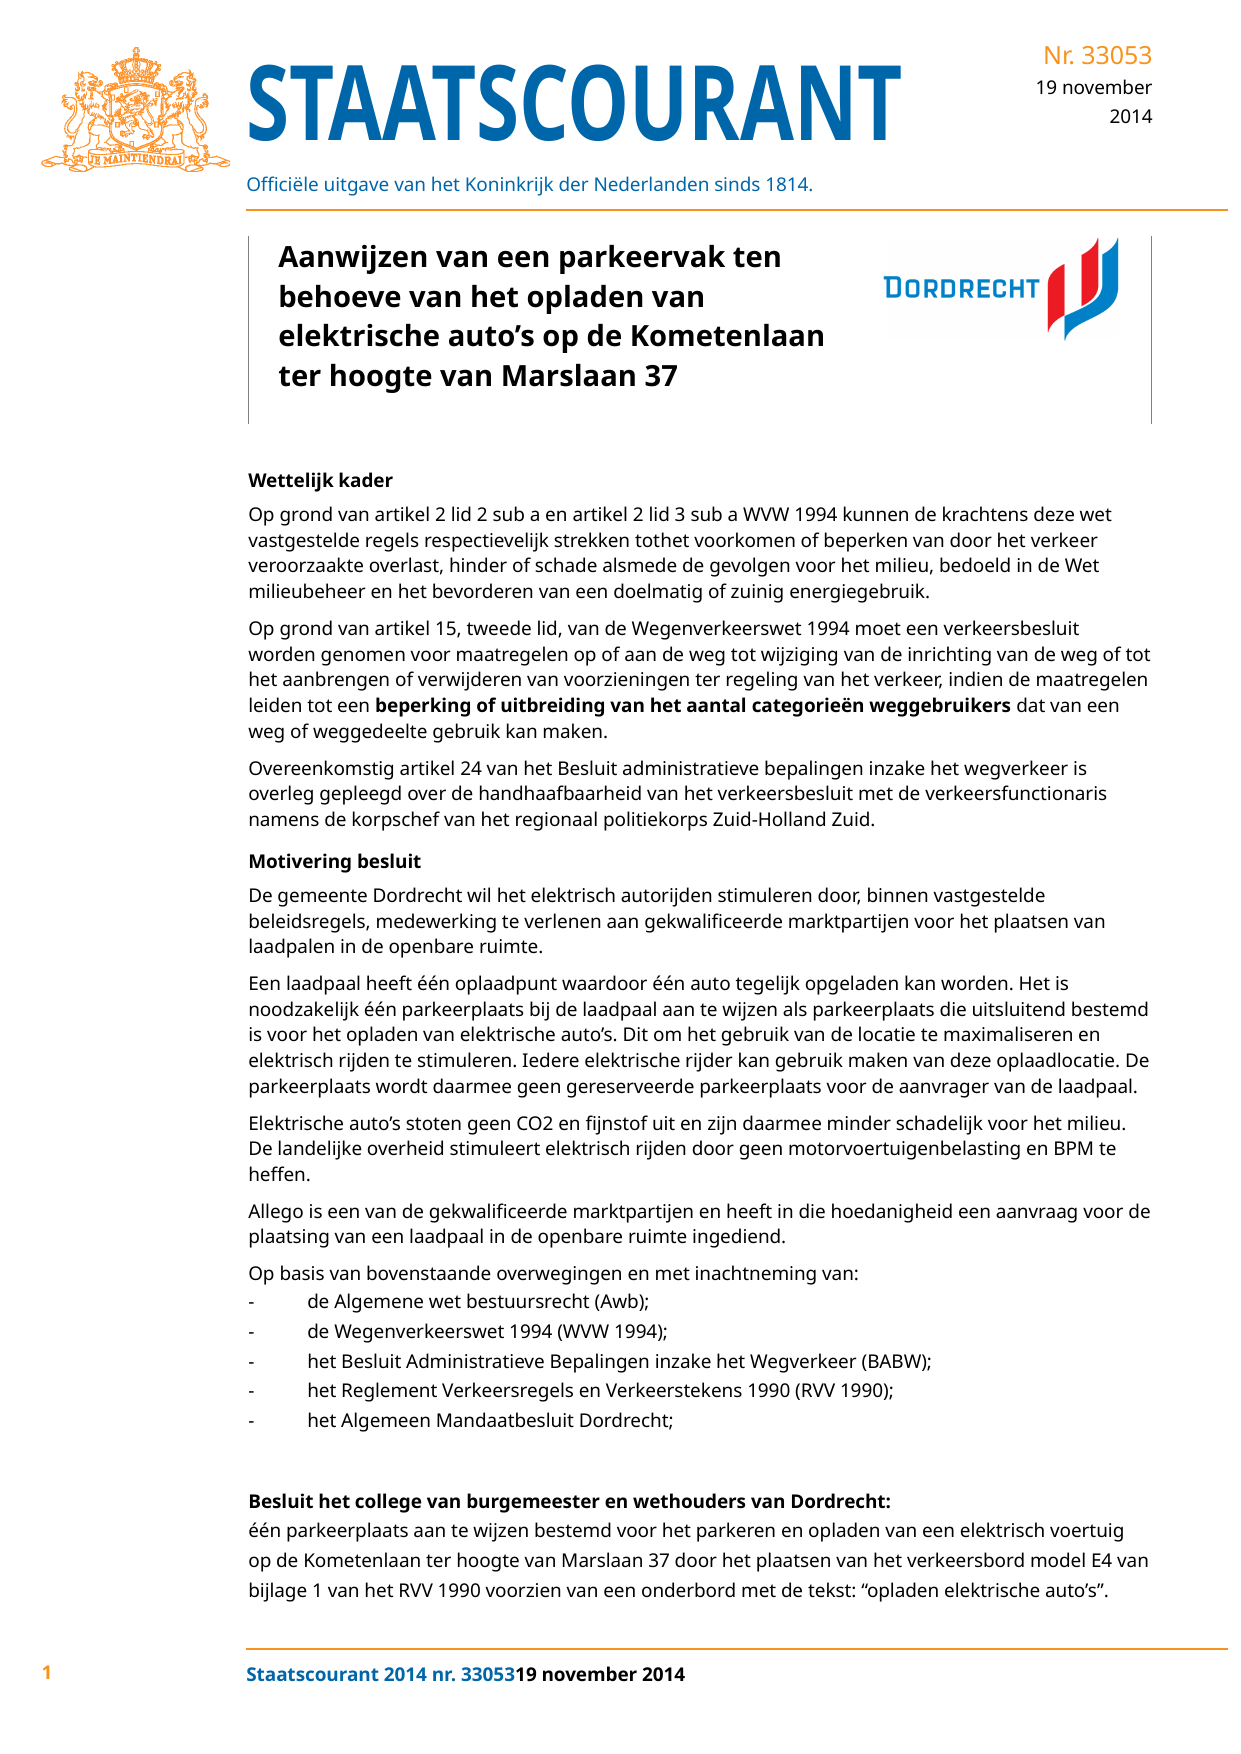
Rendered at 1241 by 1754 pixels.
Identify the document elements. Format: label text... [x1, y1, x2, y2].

text Overeenkomstig artikel 24 van het Besluit administratieve bepalingen inzake het wegverkeer is overleg gepleegd over de handhaafbaarheid van het verkeersbesluit met de verkeersfunctionaris namens de korpschef van het regionaal politiekorps Zuid-Holland Zuid. [248, 755, 1152, 832]
table_header Aanwijzen van een parkeervak ten behoeve van het opladen van elektrische auto’s op de Kometenlaan ter hoogte van Marslaan 37 [249, 236, 850, 424]
list het Algemeen Mandaatbesluit Dordrecht; [248, 1407, 1152, 1433]
text Wettelijk kader [248, 467, 1152, 493]
text Allego is een van de gekwalificeerde marktpartijen en heeft in die hoedanigheid een aanvraag voor de plaatsing van een laadpaal in de openbare ruimte ingediend. [248, 1198, 1152, 1249]
list het Besluit Administratieve Bepalingen inzake het Wegverkeer (BABW); [248, 1348, 1152, 1373]
text één parkeerplaats aan te wijzen bestemd voor het parkeren en opladen van een elektrisch voertuig op de Kometenlaan ter hoogte van Marslaan 37 door het plaatsen van het verkeersbord model E4 van bijlage 1 van het RVV 1990 voorzien van een onderbord met de tekst: “opladen elektrische auto’s”. [248, 1518, 1152, 1602]
text Besluit het college van burgemeester en wethouders van Dordrecht: [248, 1488, 1152, 1514]
text Op grond van artikel 2 lid 2 sub a en artikel 2 lid 3 sub a WVW 1994 kunnen de krachtens deze wet vastgestelde regels respectievelijk strekken tothet voorkomen of beperken van door het verkeer veroorzaakte overlast, hinder of schade alsmede de gevolgen voor het milieu, bedoeld in de Wet milieubeheer en het bevorderen van een doelmatig of zuinig energiegebruik. [248, 501, 1152, 604]
text Een laadpaal heeft één oplaadpunt waardoor één auto tegelijk opgeladen kan worden. Het is noodzakelijk één parkeerplaats bij de laadpaal aan te wijzen als parkeerplaats die uitsluitend bestemd is voor het opladen van elektrische auto’s. Dit om het gebruik van de locatie te maximaliseren en elektrisch rijden te stimuleren. Iedere elektrische rijder kan gebruik maken van deze oplaadlocatie. De parkeerplaats wordt daarmee geen gereserveerde parkeerplaats voor de aanvrager van de laadpaal. [248, 970, 1152, 1099]
list het Reglement Verkeersregels en Verkeerstekens 1990 (RVV 1990); [248, 1377, 1152, 1403]
text De gemeente Dordrecht wil het elektrisch autorijden stimuleren door, binnen vastgestelde beleidsregels, medewerking te verlenen aan gekwalificeerde marktpartijen voor het plaatsen van laadpalen in de openbare ruimte. [248, 882, 1152, 959]
text Op grond van artikel 15, tweede lid, van de Wegenverkeerswet 1994 moet een verkeersbesluit worden genomen voor maatregelen op of aan de weg tot wijziging van de inrichting van de weg of tot het aanbrengen of verwijderen van voorzieningen ter regeling van het verkeer, indien de maatregelen leiden tot een beperking of uitbreiding van het aantal categorieën weggebruikers dat van een weg of weggedeelte gebruik kan maken. [248, 615, 1152, 744]
picture [882, 236, 1119, 341]
picture [41, 47, 231, 172]
text Motivering besluit [248, 848, 1152, 874]
list de Algemene wet bestuursrecht (Awb); [248, 1289, 1152, 1314]
list de Wegenverkeerswet 1994 (WVW 1994); [248, 1318, 1152, 1344]
table_header [850, 236, 1151, 424]
text Op basis van bovenstaande overwegingen en met inachtneming van: [248, 1260, 1152, 1286]
text Elektrische auto’s stoten geen CO2 en fijnstof uit en zijn daarmee minder schadelijk voor het milieu. De landelijke overheid stimuleert elektrisch rijden door geen motorvoertuigenbelasting en BPM te heffen. [248, 1110, 1152, 1187]
